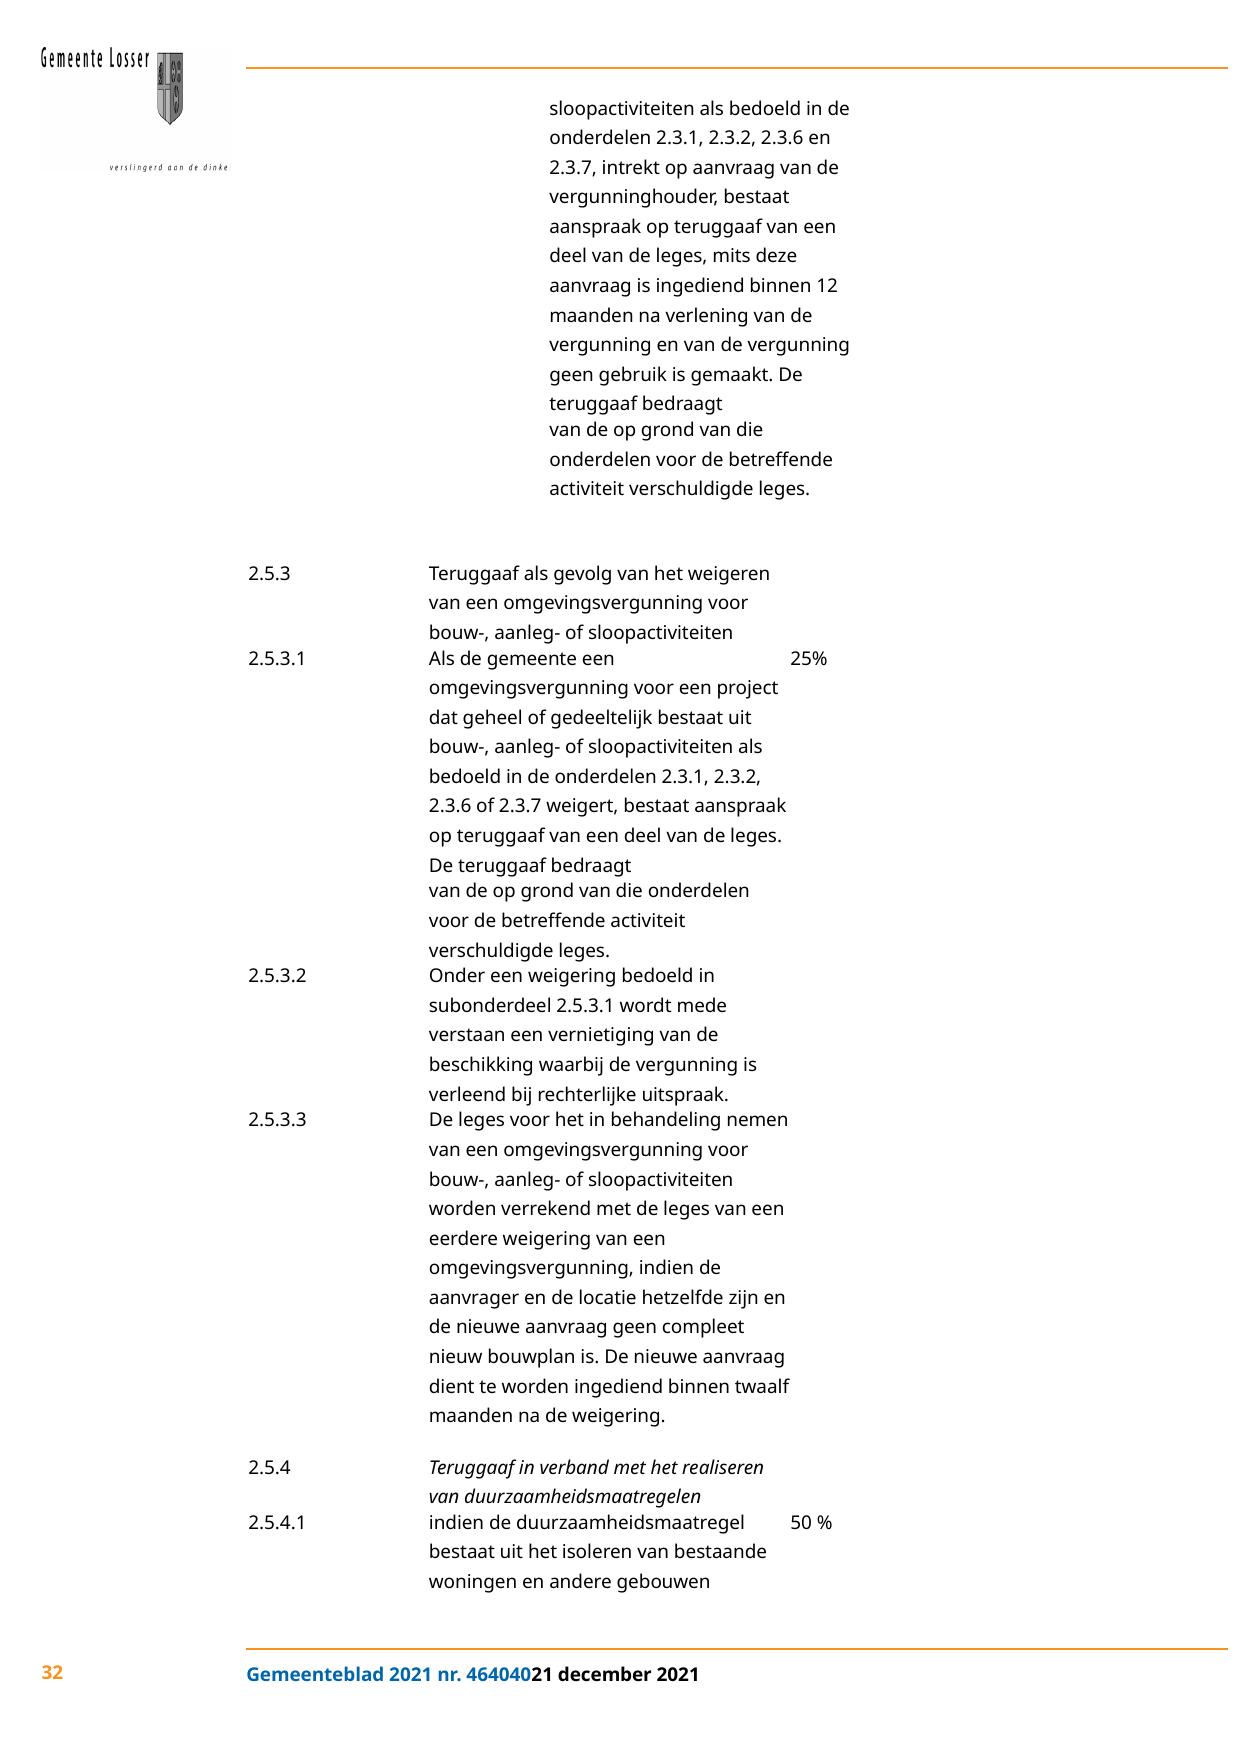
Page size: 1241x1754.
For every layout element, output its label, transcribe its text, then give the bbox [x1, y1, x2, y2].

table_cell [850, 416, 1152, 501]
table_cell [790, 1107, 971, 1428]
table_cell van de op grond van die onderdelen voor de betreffende activiteit verschuldigde leges. [429, 878, 790, 962]
table_cell 2.5.4.1 [248, 1509, 429, 1594]
table_cell [549, 501, 850, 527]
table_cell [790, 1454, 971, 1509]
table_cell [790, 878, 971, 962]
table_cell [248, 1428, 429, 1454]
table_cell De leges voor het in behandeling nemen van een omgevingsvergunning voor bouw-, aanleg- of sloopactiviteiten worden verrekend met de leges van een eerdere weigering van een omgevingsvergunning, indien de aanvrager en de locatie hetzelfde zijn en de nieuwe aanvraag geen compleet nieuw bouwplan is. De nieuwe aanvraag dient te worden ingediend binnen twaalf maanden na de weigering. [429, 1107, 790, 1428]
table_header Teruggaaf als gevolg van het weigeren van een omgevingsvergunning voor bouw-, aanleg- of sloopactiviteiten [429, 560, 790, 645]
table_cell indien de duurzaamheidsmaatregel bestaat uit het isoleren van bestaande woningen en andere gebouwen [429, 1509, 790, 1594]
table_cell Onder een weigering bedoeld in subonderdeel 2.5.3.1 wordt mede verstaan een vernietiging van de beschikking waarbij de vergunning is verleend bij rechterlijke uitspraak. [429, 963, 790, 1107]
table_cell 2.5.3.2 [248, 963, 429, 1107]
table_cell [790, 671, 1152, 878]
table_cell 2.5.3.3 [248, 1107, 429, 1428]
table_cell [248, 671, 429, 878]
table_cell [850, 95, 1152, 416]
table_cell sloopactiviteiten als bedoeld in de onderdelen 2.3.1, 2.3.2, 2.3.6 en 2.3.7, intrekt op aanvraag van de vergunninghouder, bestaat aanspraak op teruggaaf van een deel van de leges, mits deze aanvraag is ingediend binnen 12 maanden na verlening van de vergunning en van de vergunning geen gebruik is gemaakt. De teruggaaf bedraagt [549, 95, 850, 416]
table_cell [850, 501, 1152, 527]
table_header 2.5.3 [248, 560, 429, 645]
table_cell Teruggaaf in verband met het realiseren van duurzaamheidsmaatregelen [429, 1454, 790, 1509]
table_cell 25% [790, 645, 971, 671]
table_header [790, 560, 971, 645]
table_cell 2.5.4 [248, 1454, 429, 1509]
table_cell van de op grond van die onderdelen voor de betreffende activiteit verschuldigde leges. [549, 416, 850, 501]
table_cell [248, 95, 549, 416]
table_cell Als de gemeente een omgevingsvergunning voor een project dat geheel of gedeeltelijk bestaat uit bouw-, aanleg- of sloopactiviteiten als bedoeld in de onderdelen 2.3.1, 2.3.2, 2.3.6 of 2.3.7 weigert, bestaat aanspraak op teruggaaf van een deel van de leges. De teruggaaf bedraagt [429, 645, 790, 878]
table_cell 50 % [790, 1509, 971, 1594]
table_cell [790, 1428, 971, 1454]
table_cell [248, 878, 429, 962]
picture [41, 47, 231, 172]
table_cell [429, 1428, 790, 1454]
table_cell [790, 963, 971, 1107]
table_cell [248, 416, 549, 501]
table_cell 2.5.3.1 [248, 645, 429, 671]
table_cell [248, 501, 549, 527]
